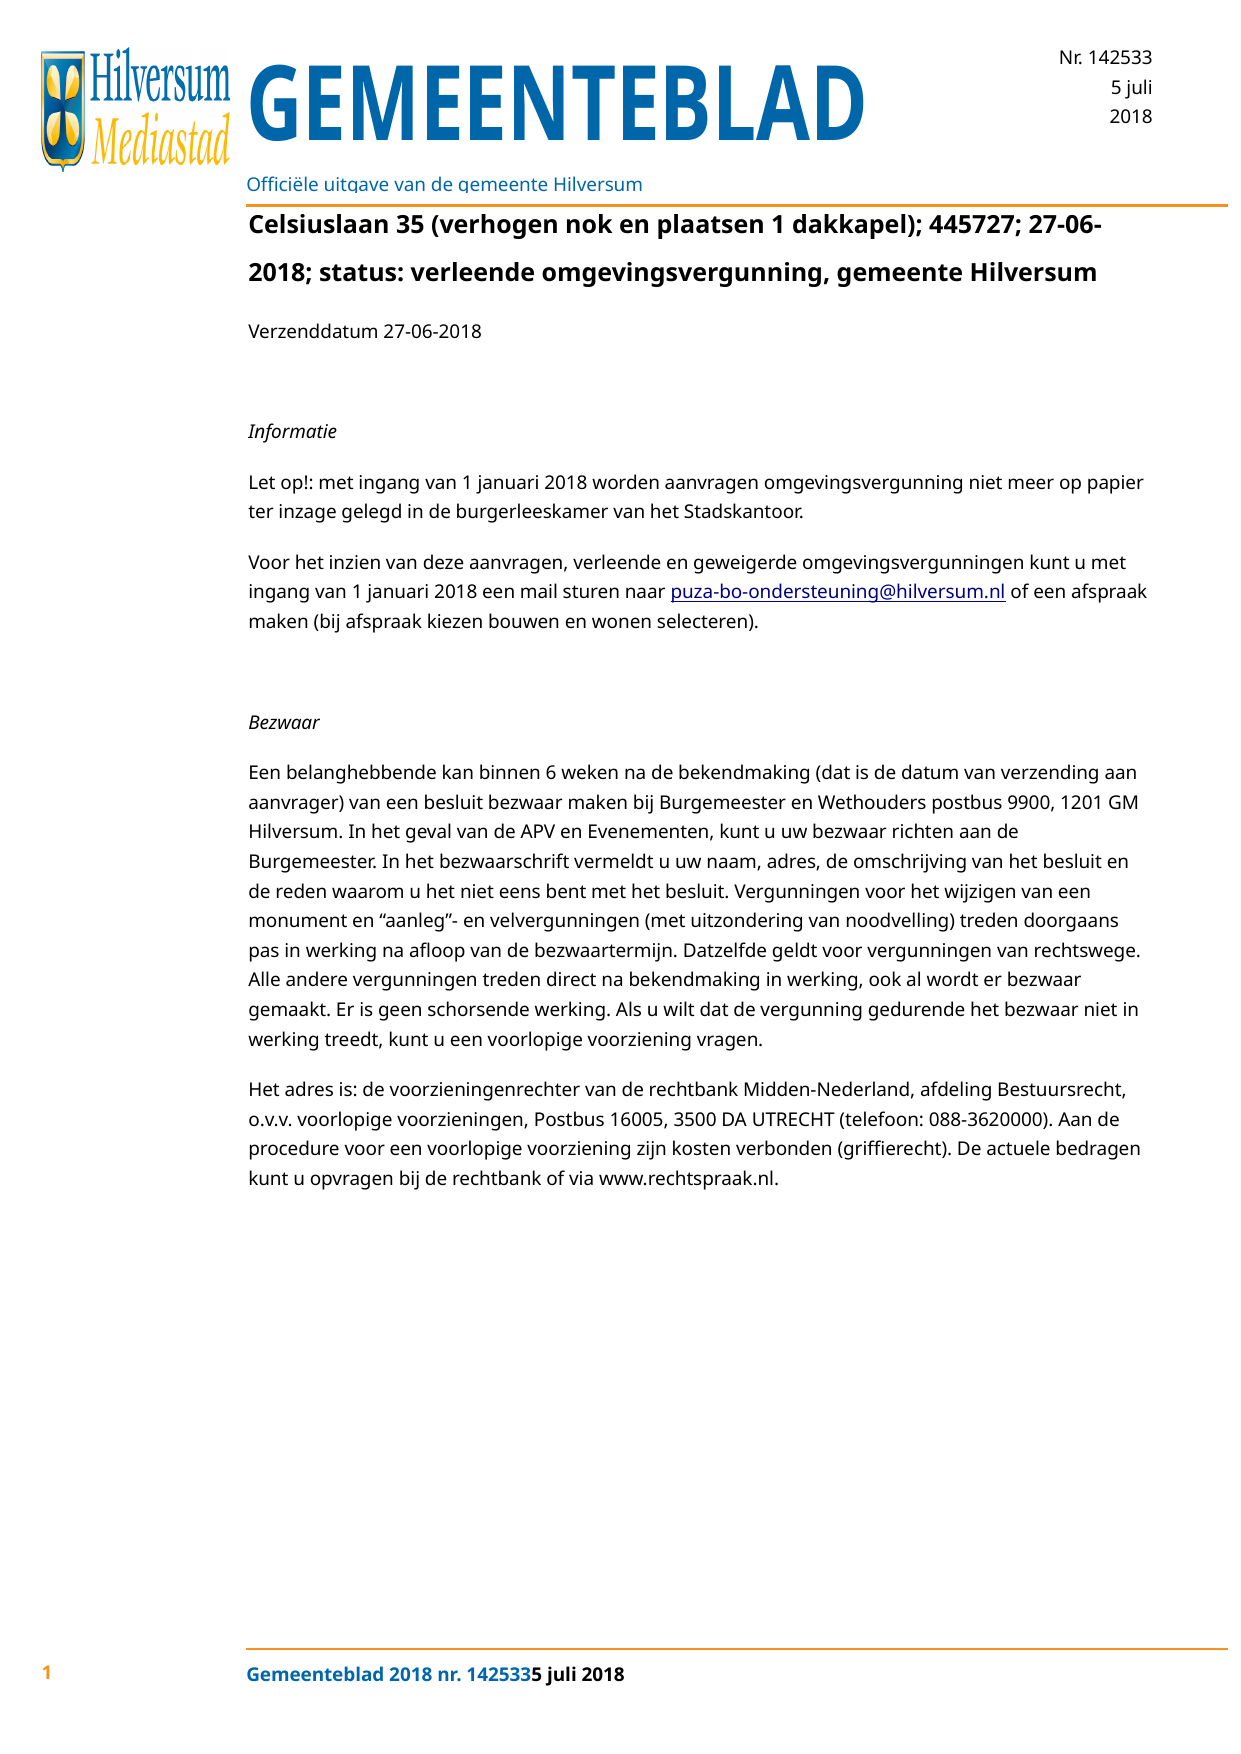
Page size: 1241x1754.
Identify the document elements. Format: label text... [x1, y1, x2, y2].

picture [41, 47, 231, 172]
text Celsiuslaan 35 (verhogen nok en plaatsen 1 dakkapel); 445727; 27-06-2018; status: verleende omgevingsvergunning, gemeente Hilversum [248, 207, 1152, 288]
text Let op!: met ingang van 1 januari 2018 worden aanvragen omgevingsvergunning niet meer op papier ter inzage gelegd in de burgerleeskamer van het Stadskantoor. [248, 469, 1152, 524]
text Informatie [248, 419, 1152, 444]
text Een belanghebbende kan binnen 6 weken na de bekendmaking (dat is de datum van verzending aan aanvrager) van een besluit bezwaar maken bij Burgemeester en Wethouders postbus 9900, 1201 GM Hilversum. In het geval van de APV en Evenementen, kunt u uw bezwaar richten aan de Burgemeester. In het bezwaarschrift vermeldt u uw naam, adres, de omschrijving van het besluit en de reden waarom u het niet eens bent met het besluit. Vergunningen voor het wijzigen van een monument en “aanleg”- en velvergunningen (met uitzondering van noodvelling) treden doorgaans pas in werking na afloop van de bezwaartermijn. Datzelfde geldt voor vergunningen van rechtswege. Alle andere vergunningen treden direct na bekendmaking in werking, ook al wordt er bezwaar gemaakt. Er is geen schorsende werking. Als u wilt dat de vergunning gedurende het bezwaar niet in werking treedt, kunt u een voorlopige voorziening vragen. [248, 759, 1152, 1052]
text Het adres is: de voorzieningenrechter van de rechtbank Midden-Nederland, afdeling Bestuursrecht, o.v.v. voorlopige voorzieningen, Postbus 16005, 3500 DA UTRECHT (telefoon: 088-3620000). Aan de procedure voor een voorlopige voorziening zijn kosten verbonden (griffierecht). De actuele bedragen kunt u opvragen bij de rechtbank of via www.rechtspraak.nl. [248, 1076, 1152, 1191]
text Verzenddatum 27-06-2018 [248, 318, 1152, 344]
text Bezwaar [248, 709, 1152, 735]
text Voor het inzien van deze aanvragen, verleende en geweigerde omgevingsvergunningen kunt u met ingang van 1 januari 2018 een mail sturen naar puza-bo-ondersteuning@hilversum.nl of een afspraak maken (bij afspraak kiezen bouwen en wonen selecteren). [248, 549, 1152, 634]
